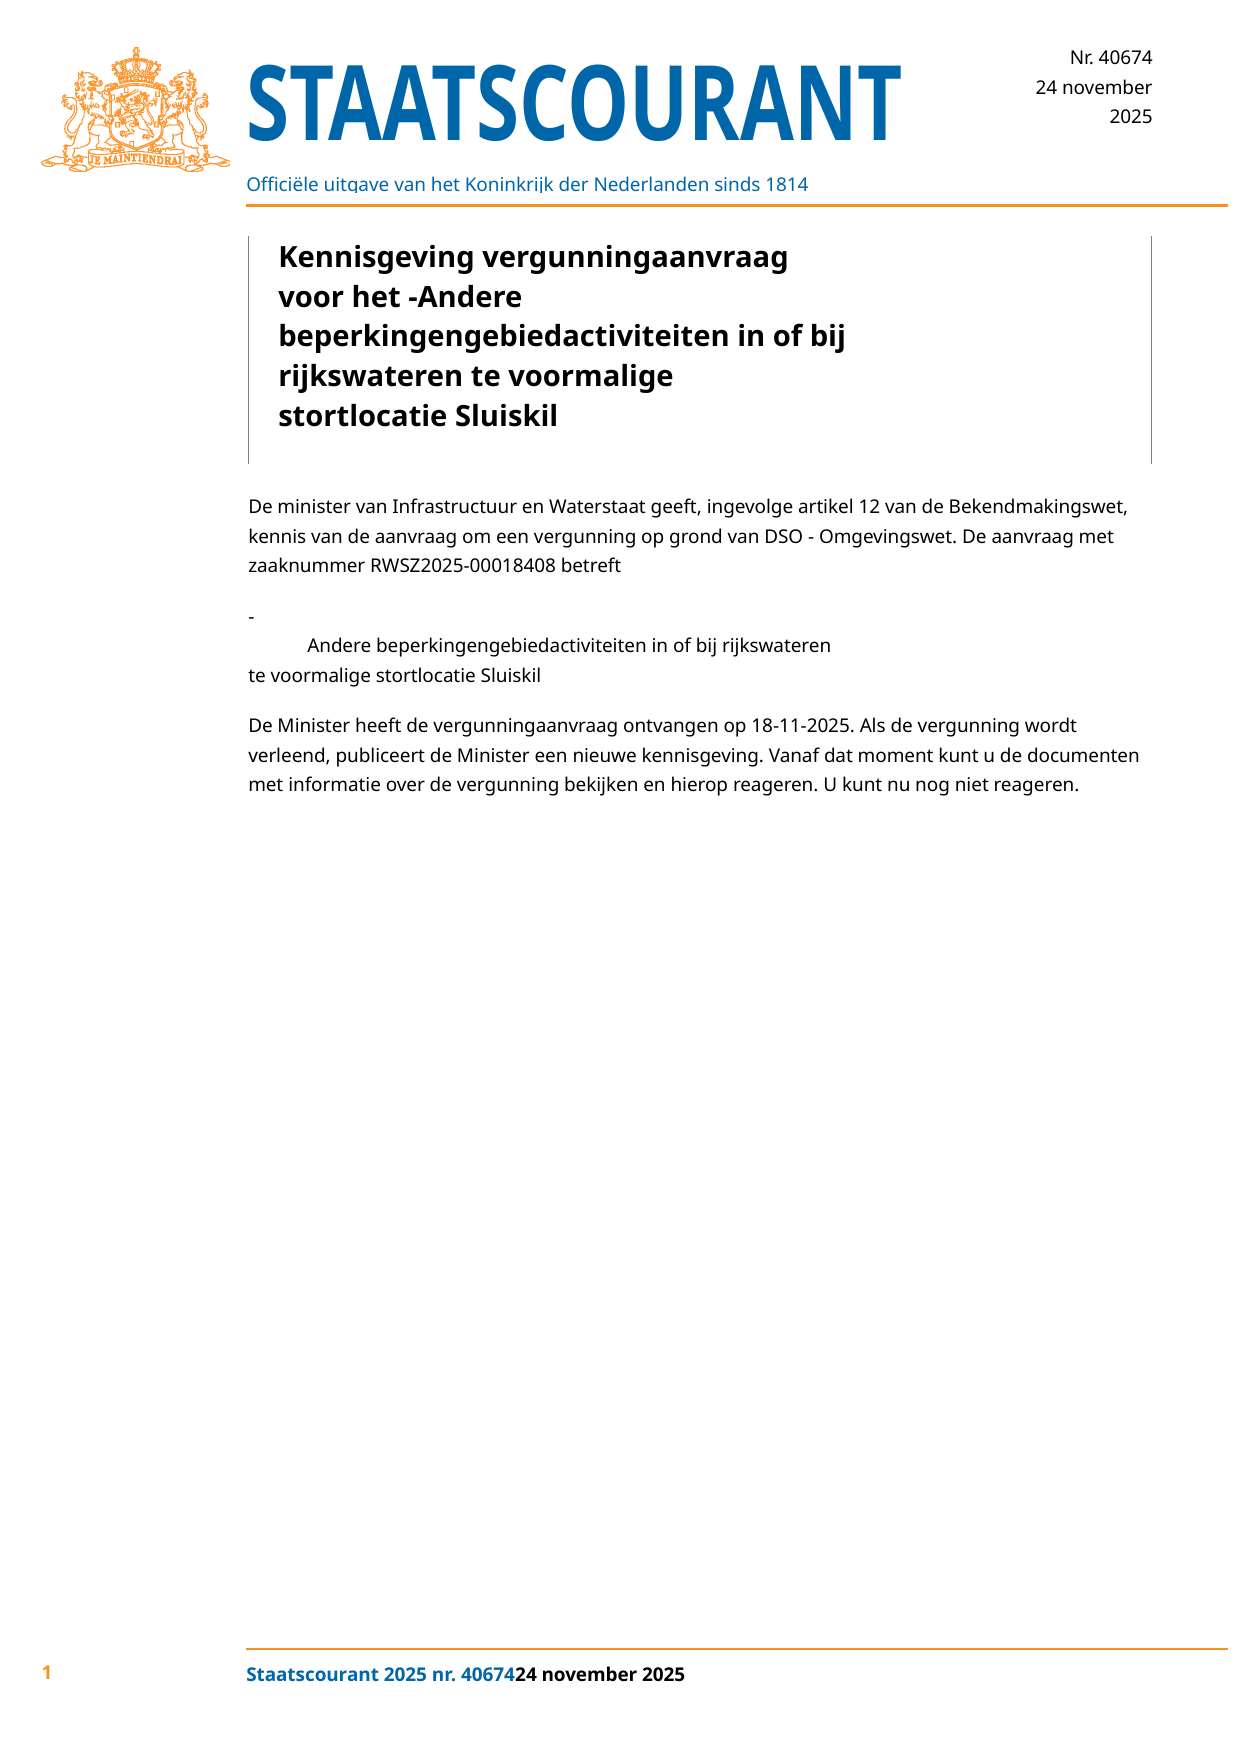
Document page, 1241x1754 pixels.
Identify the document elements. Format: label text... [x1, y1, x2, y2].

text De Minister heeft de vergunningaanvraag ontvangen op 18-11-2025. Als de vergunning wordt verleend, publiceert de Minister een nieuwe kennisgeving. Vanaf dat moment kunt u de documenten met informatie over de vergunning bekijken en hierop reageren. U kunt nu nog niet reageren. [248, 712, 1152, 797]
text De minister van Infrastructuur en Waterstaat geeft, ingevolge artikel 12 van de Bekendmakingswet, kennis van de aanvraag om een vergunning op grond van DSO - Omgevingswet. De aanvraag met zaaknummer RWSZ2025-00018408 betreft [248, 493, 1152, 578]
table_header [850, 414, 1151, 464]
picture [41, 47, 231, 172]
list Andere beperkingengebiedactiviteiten in of bij rijkswateren [248, 632, 1152, 658]
table_header [1090, 236, 1151, 413]
text te voormalige stortlocatie Sluiskil [248, 662, 1152, 688]
table_header Kennisgeving vergunningaanvraag voor het -Andere beperkingengebiedactiviteiten in of bij rijkswateren te voormalige stortlocatie Sluiskil [249, 236, 850, 464]
picture [912, 236, 1090, 414]
table_header [850, 236, 912, 413]
